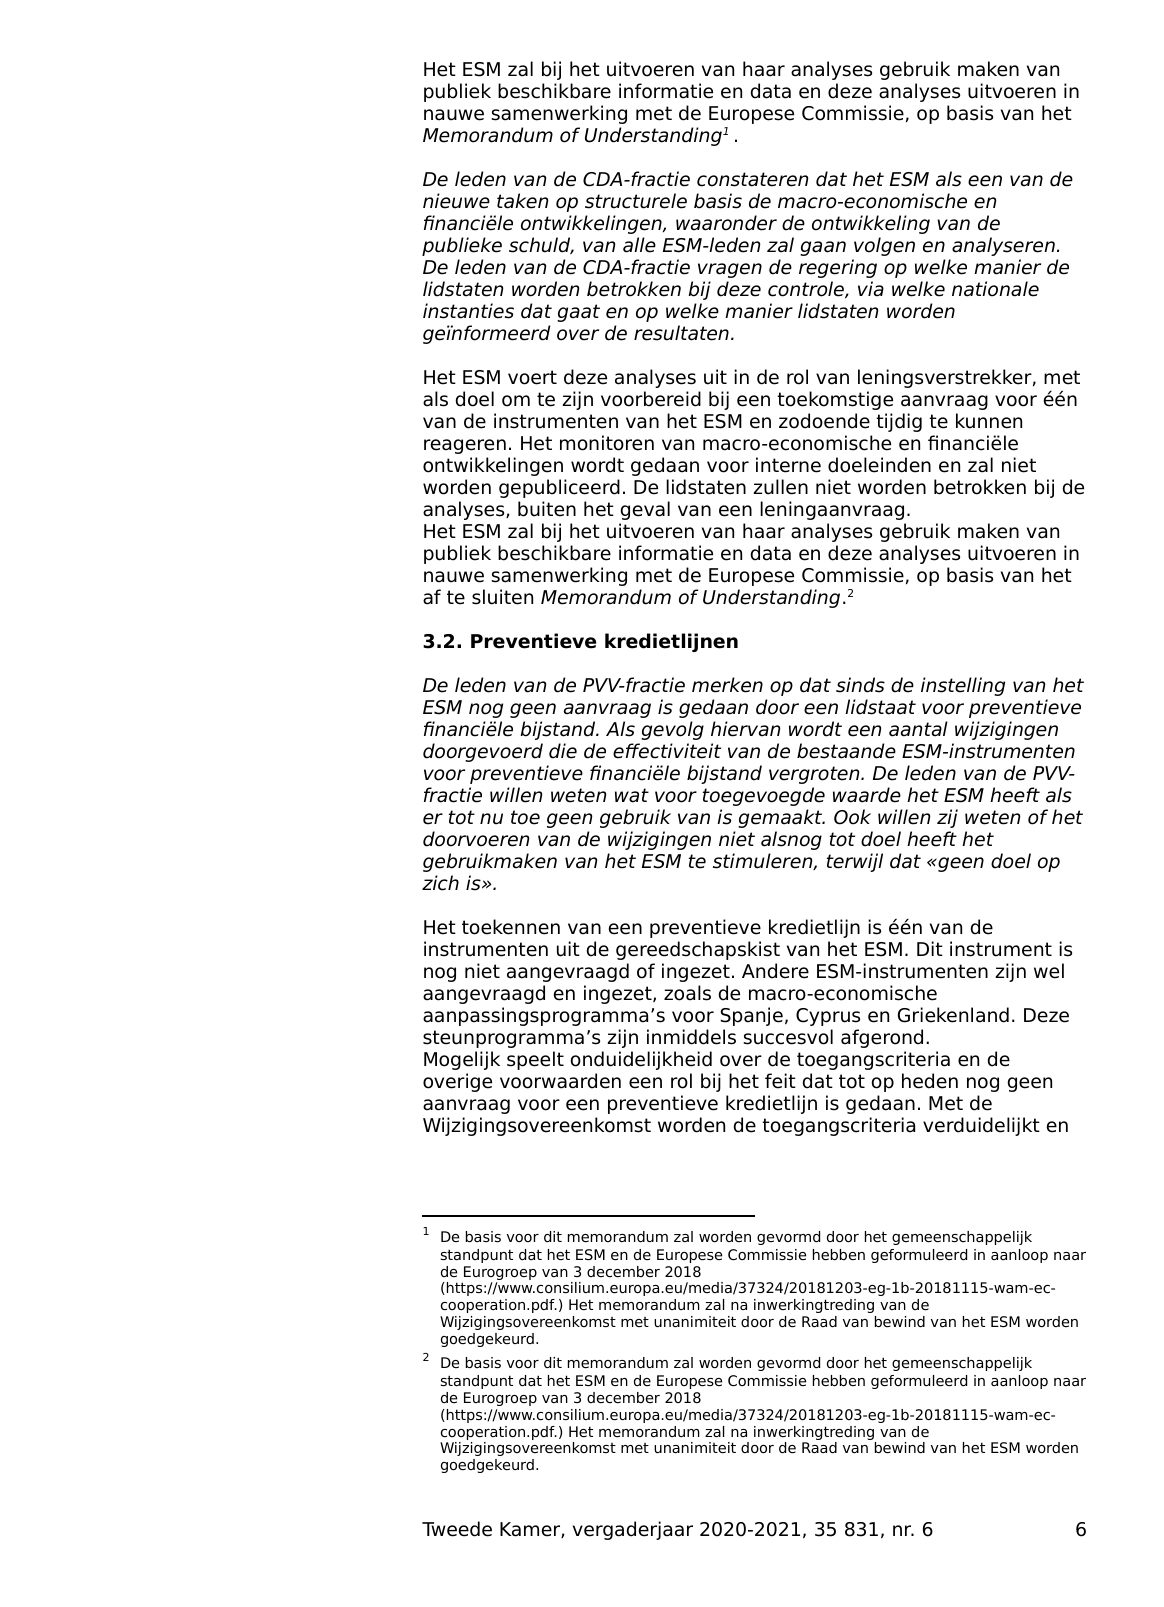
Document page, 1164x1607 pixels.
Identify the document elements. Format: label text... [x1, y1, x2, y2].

text Het ESM zal bij het uitvoeren van haar analyses gebruik maken van publiek beschikbare informatie en data en deze analyses uitvoeren in nauwe samenwerking met de Europese Commissie, op basis van het af te sluiten Memorandum of Understanding. [422, 521, 1087, 609]
subtitle 3.2. Preventieve kredietlijnen [422, 631, 1087, 653]
text Het toekennen van een preventieve kredietlijn is één van de instrumenten uit de gereedschapskist van het ESM. Dit instrument is nog niet aangevraagd of ingezet. Andere ESM-instrumenten zijn wel aangevraagd en ingezet, zoals de macro-economische aanpassingsprogramma’s voor Spanje, Cyprus en Griekenland. Deze steunprogramma’s zijn inmiddels succesvol afgerond. [422, 917, 1087, 1049]
text De leden van de PVV-fractie merken op dat sinds de instelling van het ESM nog geen aanvraag is gedaan door een lidstaat voor preventieve financiële bijstand. Als gevolg hiervan wordt een aantal wijzigingen doorgevoerd die de effectiviteit van de bestaande ESM-instrumenten voor preventieve financiële bijstand vergroten. De leden van de PVV-fractie willen weten wat voor toegevoegde waarde het ESM heeft als er tot nu toe geen gebruik van is gemaakt. Ook willen zij weten of het doorvoeren van de wijzigingen niet alsnog tot doel heeft het gebruikmaken van het ESM te stimuleren, terwijl dat «geen doel op zich is». [422, 675, 1087, 895]
text Het ESM voert deze analyses uit in de rol van leningsverstrekker, met als doel om te zijn voorbereid bij een toekomstige aanvraag voor één van de instrumenten van het ESM en zodoende tijdig te kunnen reageren. Het monitoren van macro-economische en financiële ontwikkelingen wordt gedaan voor interne doeleinden en zal niet worden gepubliceerd. De lidstaten zullen niet worden betrokken bij de analyses, buiten het geval van een leningaanvraag. [422, 367, 1087, 521]
text De basis voor dit memorandum zal worden gevormd door het gemeenschappelijk standpunt dat het ESM en de Europese Commissie hebben geformuleerd in aanloop naar de Eurogroep van 3 december 2018 (https://www.consilium.europa.eu/media/37324/20181203-eg-1b-20181115-wam-ec-cooperation.pdf.) Het memorandum zal na inwerkingtreding van de Wijzigingsovereenkomst met unanimiteit door de Raad van bewind van het ESM worden goedgekeurd. [422, 1225, 1087, 1348]
text Mogelijk speelt onduidelijkheid over de toegangscriteria en de overige voorwaarden een rol bij het feit dat tot op heden nog geen aanvraag voor een preventieve kredietlijn is gedaan. Met de Wijzigingsovereenkomst worden de toegangscriteria verduidelijkt en [422, 1049, 1087, 1137]
text De basis voor dit memorandum zal worden gevormd door het gemeenschappelijk standpunt dat het ESM en de Europese Commissie hebben geformuleerd in aanloop naar de Eurogroep van 3 december 2018 (https://www.consilium.europa.eu/media/37324/20181203-eg-1b-20181115-wam-ec-cooperation.pdf.) Het memorandum zal na inwerkingtreding van de Wijzigingsovereenkomst met unanimiteit door de Raad van bewind van het ESM worden goedgekeurd. [422, 1351, 1087, 1474]
text De leden van de CDA-fractie constateren dat het ESM als een van de nieuwe taken op structurele basis de macro-economische en financiële ontwikkelingen, waaronder de ontwikkeling van de publieke schuld, van alle ESM-leden zal gaan volgen en analyseren. De leden van de CDA-fractie vragen de regering op welke manier de lidstaten worden betrokken bij deze controle, via welke nationale instanties dat gaat en op welke manier lidstaten worden geïnformeerd over de resultaten. [422, 169, 1087, 345]
text Het ESM zal bij het uitvoeren van haar analyses gebruik maken van publiek beschikbare informatie en data en deze analyses uitvoeren in nauwe samenwerking met de Europese Commissie, op basis van het Memorandum of Understanding. [422, 59, 1087, 147]
